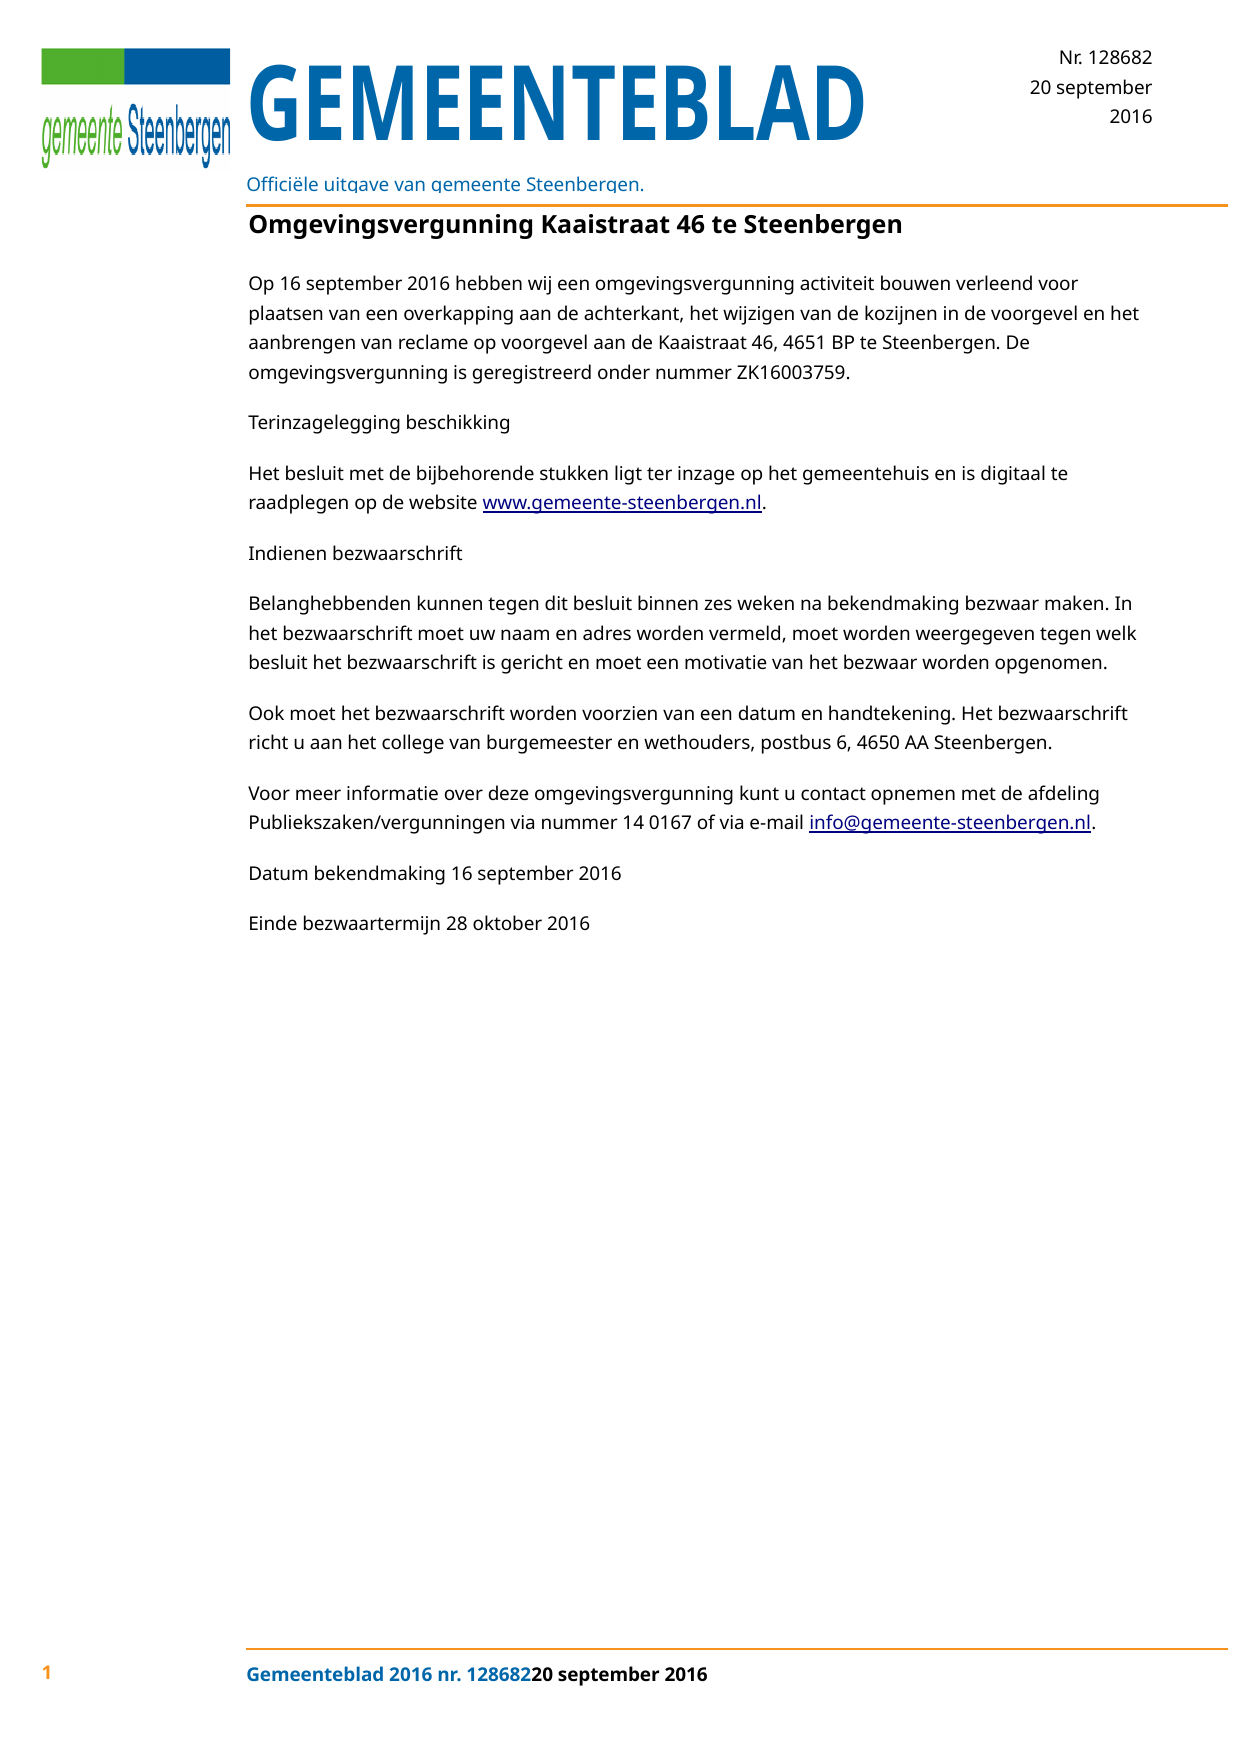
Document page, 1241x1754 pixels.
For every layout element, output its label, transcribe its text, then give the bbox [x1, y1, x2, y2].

text Omgevingsvergunning Kaaistraat 46 te Steenbergen [248, 207, 1152, 241]
text Datum bekendmaking 16 september 2016 [248, 860, 1152, 886]
text Het besluit met de bijbehorende stukken ligt ter inzage op het gemeentehuis en is digitaal te raadplegen op de website www.gemeente-steenbergen.nl. [248, 460, 1152, 515]
text Voor meer informatie over deze omgevingsvergunning kunt u contact opnemen met de afdeling Publiekszaken/vergunningen via nummer 14 0167 of via e-mail info@gemeente-steenbergen.nl. [248, 780, 1152, 835]
text Einde bezwaartermijn 28 oktober 2016 [248, 910, 1152, 936]
picture [41, 47, 231, 172]
text Indienen bezwaarschrift [248, 540, 1152, 566]
text Ook moet het bezwaarschrift worden voorzien van een datum en handtekening. Het bezwaarschrift richt u aan het college van burgemeester en wethouders, postbus 6, 4650 AA Steenbergen. [248, 700, 1152, 755]
text Terinzagelegging beschikking [248, 409, 1152, 435]
text Belanghebbenden kunnen tegen dit besluit binnen zes weken na bekendmaking bezwaar maken. In het bezwaarschrift moet uw naam en adres worden vermeld, moet worden weergegeven tegen welk besluit het bezwaarschrift is gericht en moet een motivatie van het bezwaar worden opgenomen. [248, 590, 1152, 675]
text Op 16 september 2016 hebben wij een omgevingsvergunning activiteit bouwen verleend voor plaatsen van een overkapping aan de achterkant, het wijzigen van de kozijnen in de voorgevel en het aanbrengen van reclame op voorgevel aan de Kaaistraat 46, 4651 BP te Steenbergen. De omgevingsvergunning is geregistreerd onder nummer ZK16003759. [248, 270, 1152, 385]
